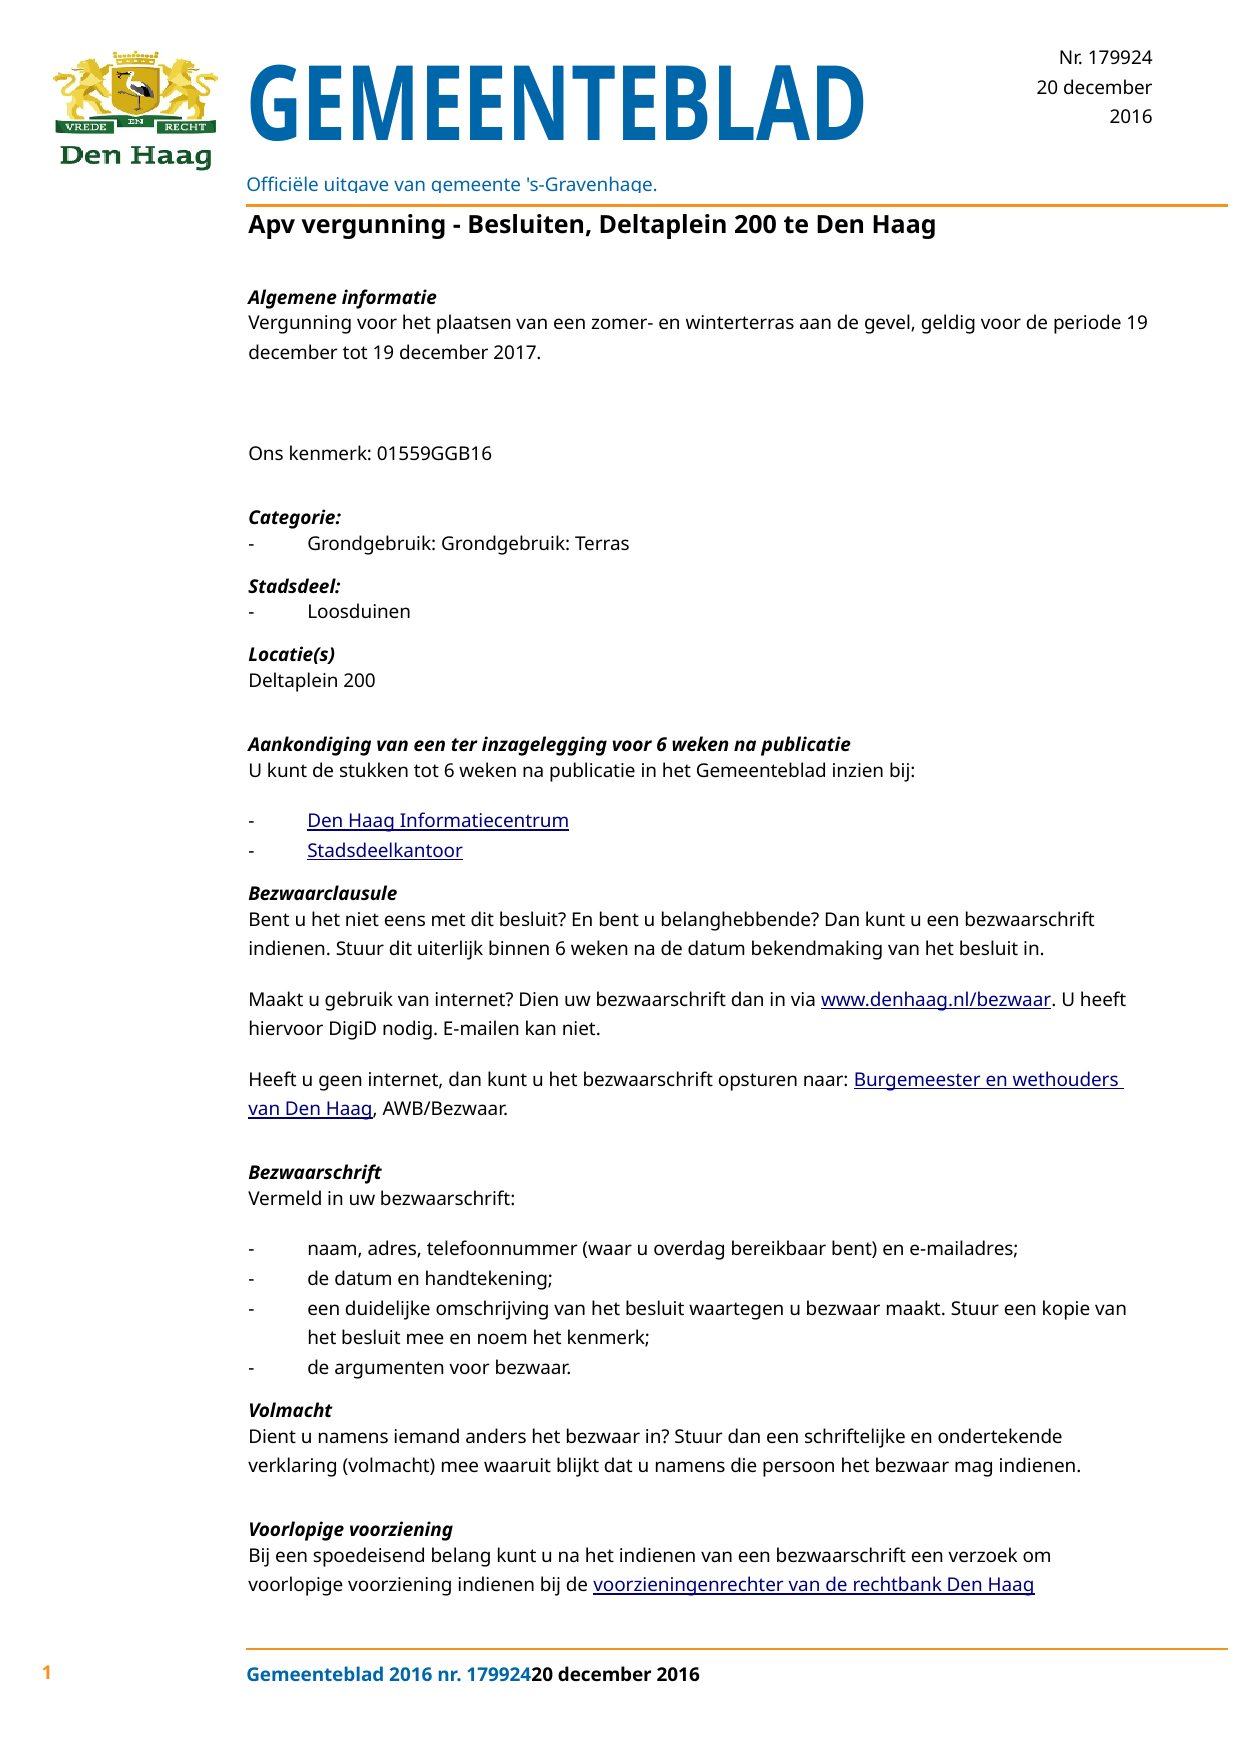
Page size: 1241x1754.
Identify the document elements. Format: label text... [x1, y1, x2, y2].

text Apv vergunning - Besluiten, Deltaplein 200 te Den Haag [248, 207, 1152, 241]
list Loosduinen [248, 598, 1152, 624]
list Den Haag Informatiecentrum [248, 807, 1152, 833]
text Voorlopige voorziening [248, 1516, 1152, 1542]
list een duidelijke omschrijving van het besluit waartegen u bezwaar maakt. Stuur een kopie van het besluit mee en noem het kenmerk; [248, 1295, 1152, 1350]
text Heeft u geen internet, dan kunt u het bezwaarschrift opsturen naar: Burgemeester en wethouders van Den Haag, AWB/Bezwaar. [248, 1066, 1152, 1121]
text Bij een spoedeisend belang kunt u na het indienen van een bezwaarschrift een verzoek om voorlopige voorziening indienen bij de voorzieningenrechter van de rechtbank Den Haag [248, 1542, 1152, 1597]
text Vergunning voor het plaatsen van een zomer- en winterterras aan de gevel, geldig voor de periode 19 december tot 19 december 2017. [248, 309, 1152, 365]
text Dient u namens iemand anders het bezwaar in? Stuur dan een schriftelijke en ondertekende verklaring (volmacht) mee waaruit blijkt dat u namens die persoon het bezwaar mag indienen. [248, 1423, 1152, 1478]
text Locatie(s) [248, 642, 1152, 667]
text Categorie: [248, 504, 1152, 530]
text Bezwaarclausule [248, 880, 1152, 906]
text Bent u het niet eens met dit besluit? En bent u belanghebbende? Dan kunt u een bezwaarschrift indienen. Stuur dit uiterlijk binnen 6 weken na de datum bekendmaking van het besluit in. [248, 906, 1152, 961]
text Ons kenmerk: 01559GGB16 [248, 440, 1152, 466]
picture [41, 47, 231, 172]
list de argumenten voor bezwaar. [248, 1354, 1152, 1380]
list Stadsdeelkantoor [248, 837, 1152, 863]
text Volmacht [248, 1397, 1152, 1423]
text Deltaplein 200 [248, 667, 1152, 693]
text Bezwaarschrift [248, 1159, 1152, 1185]
list Grondgebruik: Grondgebruik: Terras [248, 530, 1152, 555]
text Aankondiging van een ter inzagelegging voor 6 weken na publicatie [248, 731, 1152, 757]
text U kunt de stukken tot 6 weken na publicatie in het Gemeenteblad inzien bij: [248, 757, 1152, 783]
text Stadsdeel: [248, 573, 1152, 598]
text Vermeld in uw bezwaarschrift: [248, 1185, 1152, 1211]
list naam, adres, telefoonnummer (waar u overdag bereikbaar bent) en e-mailadres; [248, 1236, 1152, 1261]
text Maakt u gebruik van internet? Dien uw bezwaarschrift dan in via www.denhaag.nl/bezwaar. U heeft hiervoor DigiD nodig. E-mailen kan niet. [248, 986, 1152, 1041]
text Algemene informatie [248, 284, 1152, 309]
list de datum en handtekening; [248, 1265, 1152, 1291]
